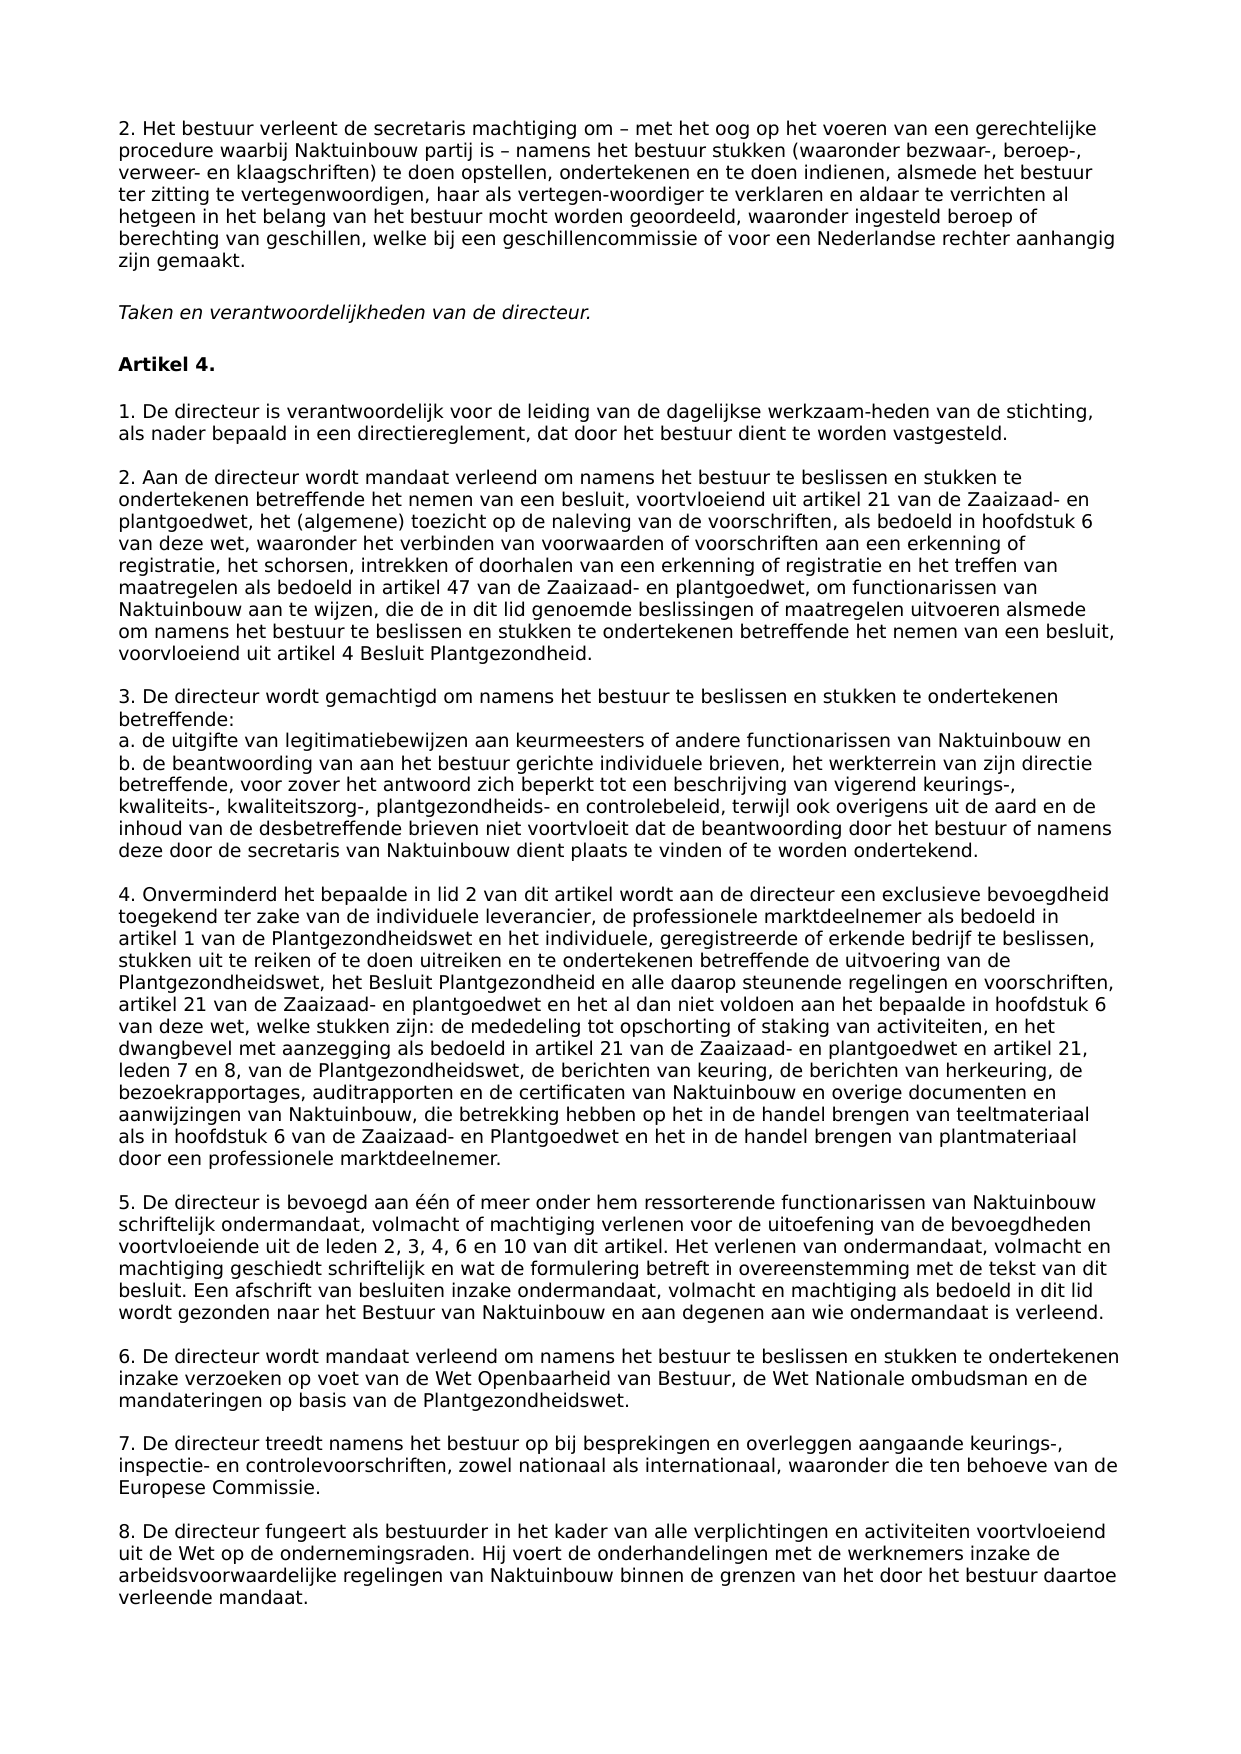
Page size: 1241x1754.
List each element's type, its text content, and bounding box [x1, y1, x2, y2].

text 5. De directeur is bevoegd aan één of meer onder hem ressorterende functionarissen van Naktuinbouw schriftelijk ondermandaat, volmacht of machtiging verlenen voor de uitoefening van de bevoegdheden voortvloeiende uit de leden 2, 3, 4, 6 en 10 van dit artikel. Het verlenen van ondermandaat, volmacht en machtiging geschiedt schriftelijk en wat de formulering betreft in overeenstemming met de tekst van dit besluit. Een afschrift van besluiten inzake ondermandaat, volmacht en machtiging als bedoeld in dit lid wordt gezonden naar het Bestuur van Naktuinbouw en aan degenen aan wie ondermandaat is verleend. [118, 1192, 1122, 1324]
text 2. Aan de directeur wordt mandaat verleend om namens het bestuur te beslissen en stukken te ondertekenen betreffende het nemen van een besluit, voortvloeiend uit artikel 21 van de Zaaizaad- en plantgoedwet, het (algemene) toezicht op de naleving van de voorschriften, als bedoeld in hoofdstuk 6 van deze wet, waaronder het verbinden van voorwaarden of voorschriften aan een erkenning of registratie, het schorsen, intrekken of doorhalen van een erkenning of registratie en het treffen van maatregelen als bedoeld in artikel 47 van de Zaaizaad- en plantgoedwet, om functionarissen van Naktuinbouw aan te wijzen, die de in dit lid genoemde beslissingen of maatregelen uitvoeren alsmede om namens het bestuur te beslissen en stukken te ondertekenen betreffende het nemen van een besluit, voorvloeiend uit artikel 4 Besluit Plantgezondheid. [118, 467, 1122, 664]
subtitle Artikel 4. [118, 354, 1122, 376]
text 3. De directeur wordt gemachtigd om namens het bestuur te beslissen en stukken te ondertekenen betreffende: [118, 686, 1122, 730]
text 6. De directeur wordt mandaat verleend om namens het bestuur te beslissen en stukken te ondertekenen inzake verzoeken op voet van de Wet Openbaarheid van Bestuur, de Wet Nationale ombudsman en de mandateringen op basis van de Plantgezondheidswet. [118, 1346, 1122, 1411]
text 2. Het bestuur verleent de secretaris machtiging om – met het oog op het voeren van een gerechtelijke procedure waarbij Naktuinbouw partij is – namens het bestuur stukken (waaronder bezwaar-, beroep-, verweer- en klaagschriften) te doen opstellen, ondertekenen en te doen indienen, alsmede het bestuur ter zitting te vertegenwoordigen, haar als vertegen-woordiger te verklaren en aldaar te verrichten al hetgeen in het belang van het bestuur mocht worden geoordeeld, waaronder ingesteld beroep of berechting van geschillen, welke bij een geschillencommissie of voor een Nederlandse rechter aanhangig zijn gemaakt. [118, 118, 1122, 272]
text b. de beantwoording van aan het bestuur gerichte individuele brieven, het werkterrein van zijn directie betreffende, voor zover het antwoord zich beperkt tot een beschrijving van vigerend keurings-, kwaliteits-, kwaliteitszorg-, plantgezondheids- en controlebeleid, terwijl ook overigens uit de aard en de inhoud van de desbetreffende brieven niet voortvloeit dat de beantwoording door het bestuur of namens deze door de secretaris van Naktuinbouw dient plaats te vinden of te worden ondertekend. [118, 752, 1122, 862]
text 8. De directeur fungeert als bestuurder in het kader van alle verplichtingen en activiteiten voortvloeiend uit de Wet op de ondernemingsraden. Hij voert de onderhandelingen met de werknemers inzake de arbeidsvoorwaardelijke regelingen van Naktuinbouw binnen de grenzen van het door het bestuur daartoe verleende mandaat. [118, 1521, 1122, 1609]
subtitle Taken en verantwoordelijkheden van de directeur. [118, 302, 1122, 324]
text 7. De directeur treedt namens het bestuur op bij besprekingen en overleggen aangaande keurings-, inspectie- en controlevoorschriften, zowel nationaal als internationaal, waaronder die ten behoeve van de Europese Commissie. [118, 1433, 1122, 1499]
text a. de uitgifte van legitimatiebewijzen aan keurmeesters of andere functionarissen van Naktuinbouw en [118, 730, 1122, 752]
text 1. De directeur is verantwoordelijk voor de leiding van de dagelijkse werkzaam-heden van de stichting, als nader bepaald in een directiereglement, dat door het bestuur dient te worden vastgesteld. [118, 401, 1122, 445]
text 4. Onverminderd het bepaalde in lid 2 van dit artikel wordt aan de directeur een exclusieve bevoegdheid toegekend ter zake van de individuele leverancier, de professionele marktdeelnemer als bedoeld in artikel 1 van de Plantgezondheidswet en het individuele, geregistreerde of erkende bedrijf te beslissen, stukken uit te reiken of te doen uitreiken en te ondertekenen betreffende de uitvoering van de Plantgezondheidswet, het Besluit Plantgezondheid en alle daarop steunende regelingen en voorschriften, artikel 21 van de Zaaizaad- en plantgoedwet en het al dan niet voldoen aan het bepaalde in hoofdstuk 6 van deze wet, welke stukken zijn: de mededeling tot opschorting of staking van activiteiten, en het dwangbevel met aanzegging als bedoeld in artikel 21 van de Zaaizaad- en plantgoedwet en artikel 21, leden 7 en 8, van de Plantgezondheidswet, de berichten van keuring, de berichten van herkeuring, de bezoekrapportages, auditrapporten en de certificaten van Naktuinbouw en overige documenten en aanwijzingen van Naktuinbouw, die betrekking hebben op het in de handel brengen van teeltmateriaal als in hoofdstuk 6 van de Zaaizaad- en Plantgoedwet en het in de handel brengen van plantmateriaal door een professionele marktdeelnemer. [118, 884, 1122, 1170]
